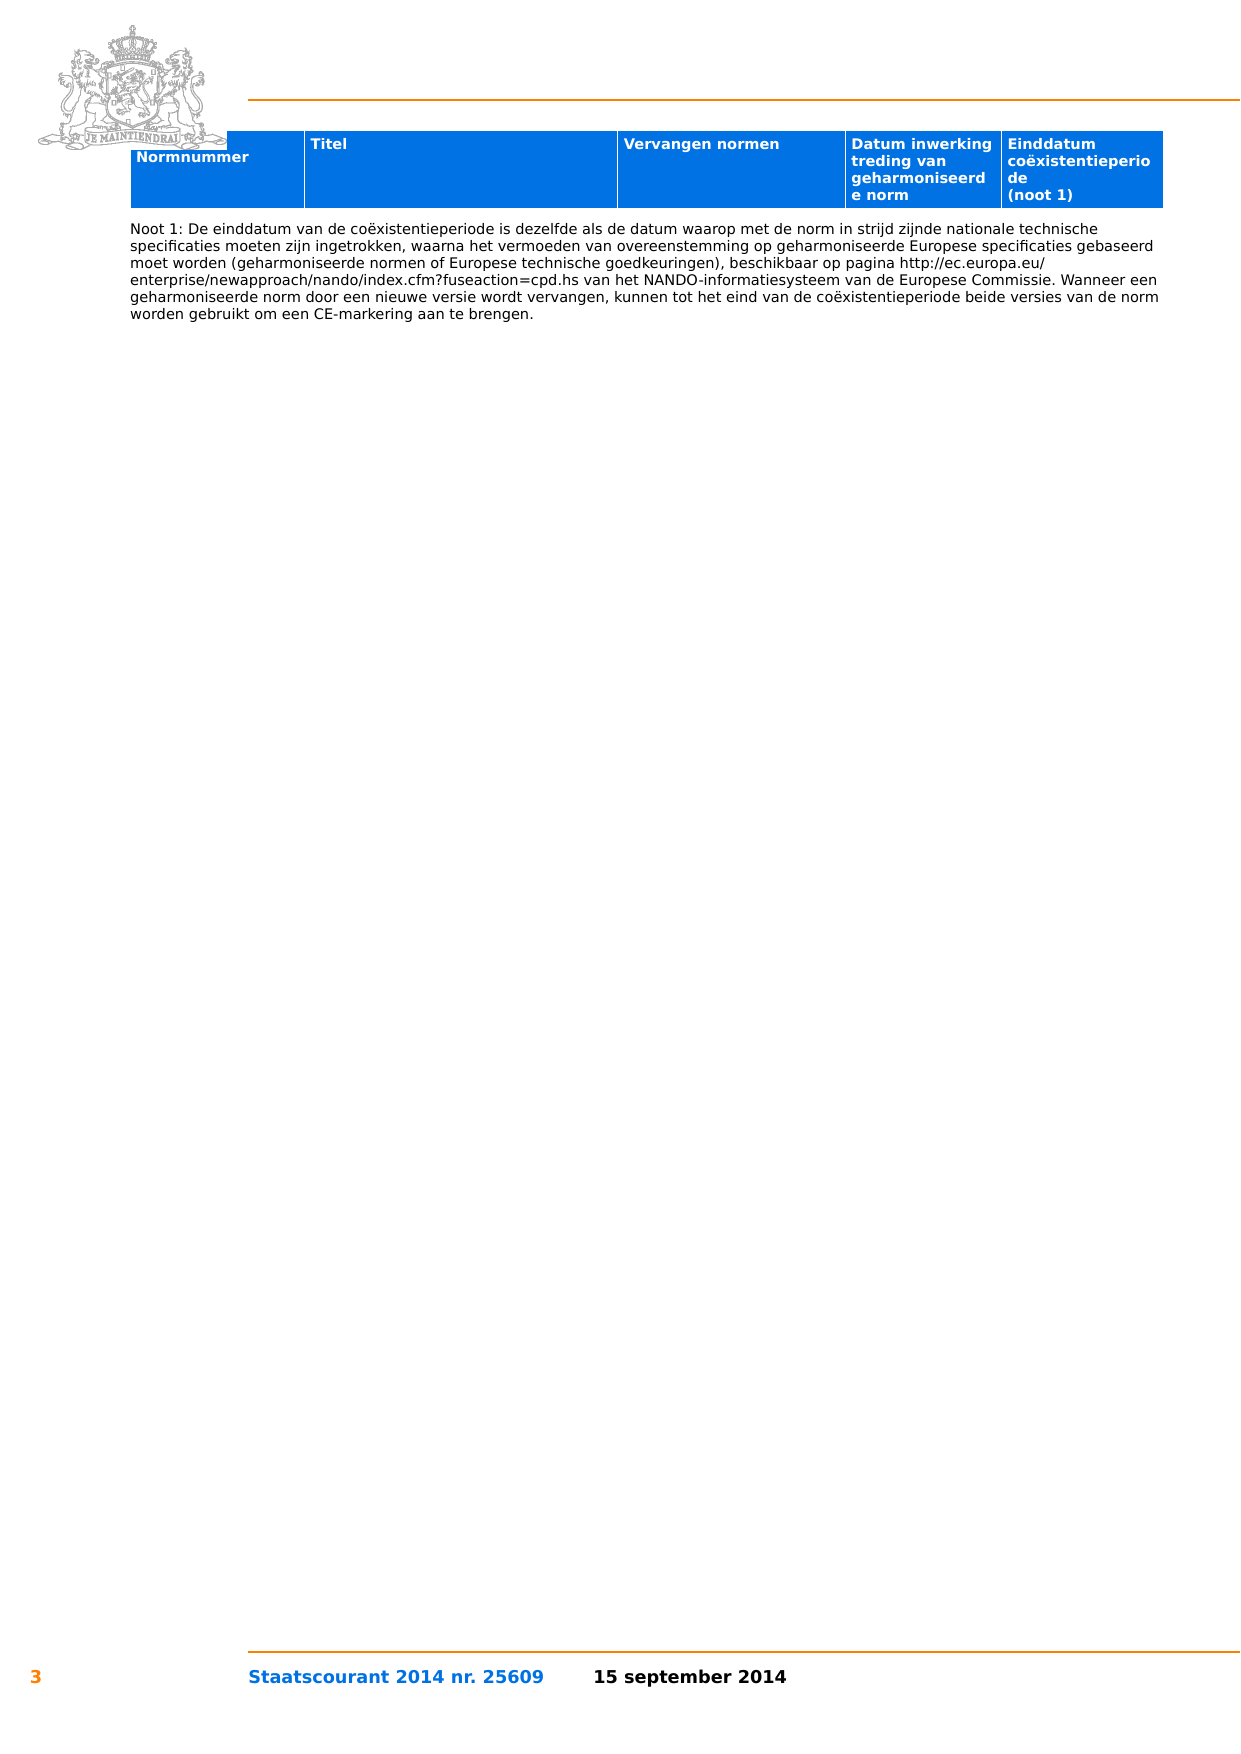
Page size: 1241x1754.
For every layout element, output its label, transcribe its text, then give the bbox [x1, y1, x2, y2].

picture [38, 25, 227, 150]
table_header Datum inwerking treding van geharmoniseerde norm [846, 131, 1001, 208]
table_cell Noot 1: De einddatum van de coëxistentieperiode is dezelfde als de datum waarop met de norm in strijd zijnde nationale technische specificaties moeten zijn ingetrokken, waarna het vermoeden van overeenstemming op geharmoniseerde Europese specificaties gebaseerd moet worden (geharmoniseerde normen of Europese technische goedkeuringen), beschikbaar op pagina http://ec.europa.eu/ enterprise/newapproach/nando/index.cfm?fuseaction=cpd.hs van het NANDO-informatiesysteem van de Europese Commissie. Wanneer een geharmoniseerde norm door een nieuwe versie wordt vervangen, kunnen tot het eind van de coëxistentieperiode beide versies van de norm worden gebruikt om een CE-markering aan te brengen. [130, 209, 1163, 323]
table_header Vervangen normen [618, 131, 845, 208]
table_header Titel [305, 131, 617, 208]
table_header Einddatum coëxistentieperiode (noot 1) [1002, 131, 1163, 208]
table_header Normnummer [131, 131, 304, 208]
